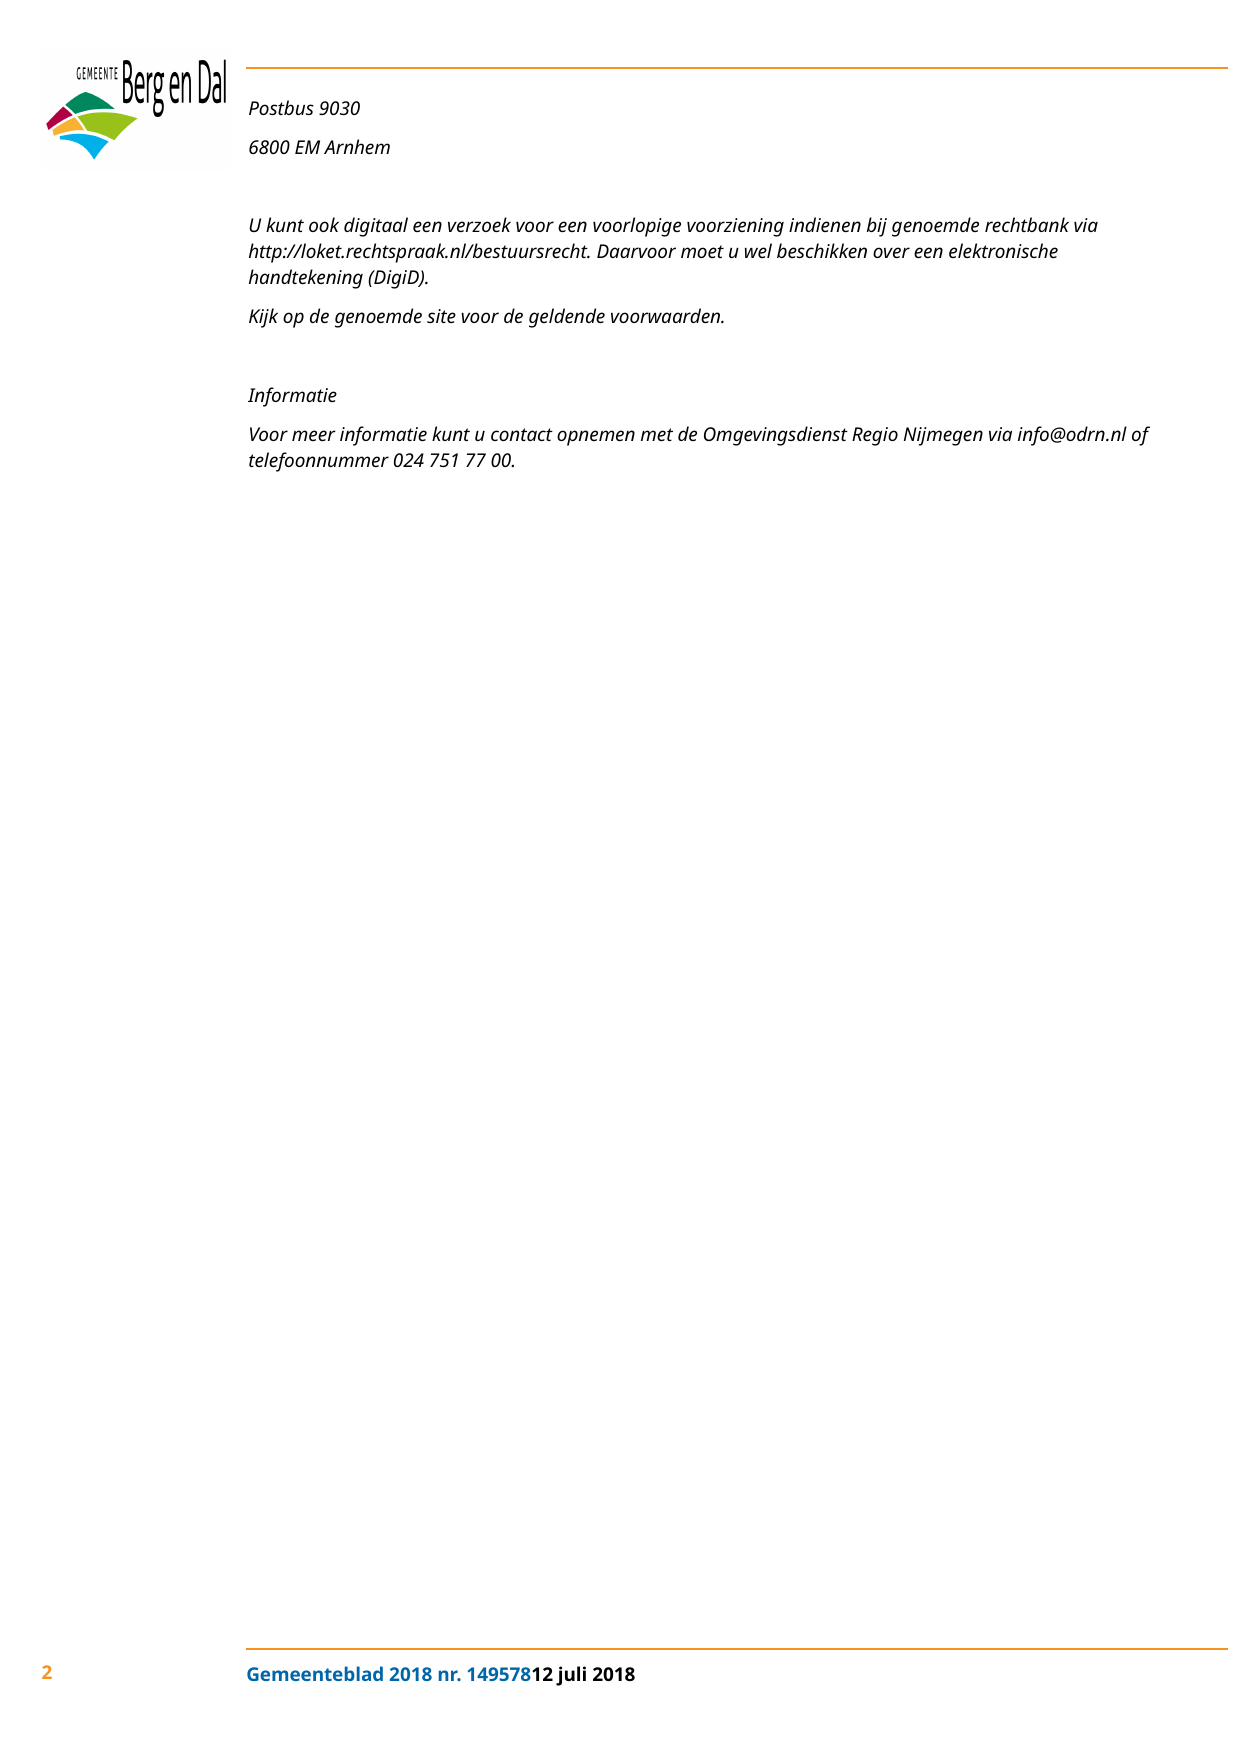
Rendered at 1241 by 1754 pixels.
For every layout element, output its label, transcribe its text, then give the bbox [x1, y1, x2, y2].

text Kijk op de genoemde site voor de geldende voorwaarden. [248, 303, 1152, 329]
text 6800 EM Arnhem [248, 134, 1152, 160]
picture [41, 47, 231, 172]
text U kunt ook digitaal een verzoek voor een voorlopige voorziening indienen bij genoemde rechtbank via http://loket.rechtspraak.nl/bestuursrecht. Daarvoor moet u wel beschikken over een elektronische handtekening (DigiD). [248, 213, 1152, 290]
text Informatie [248, 382, 1152, 408]
text Voor meer informatie kunt u contact opnemen met de Omgevingsdienst Regio Nijmegen via info@odrn.nl of telefoonnummer 024 751 77 00. [248, 421, 1152, 473]
text Postbus 9030 [248, 95, 1152, 121]
